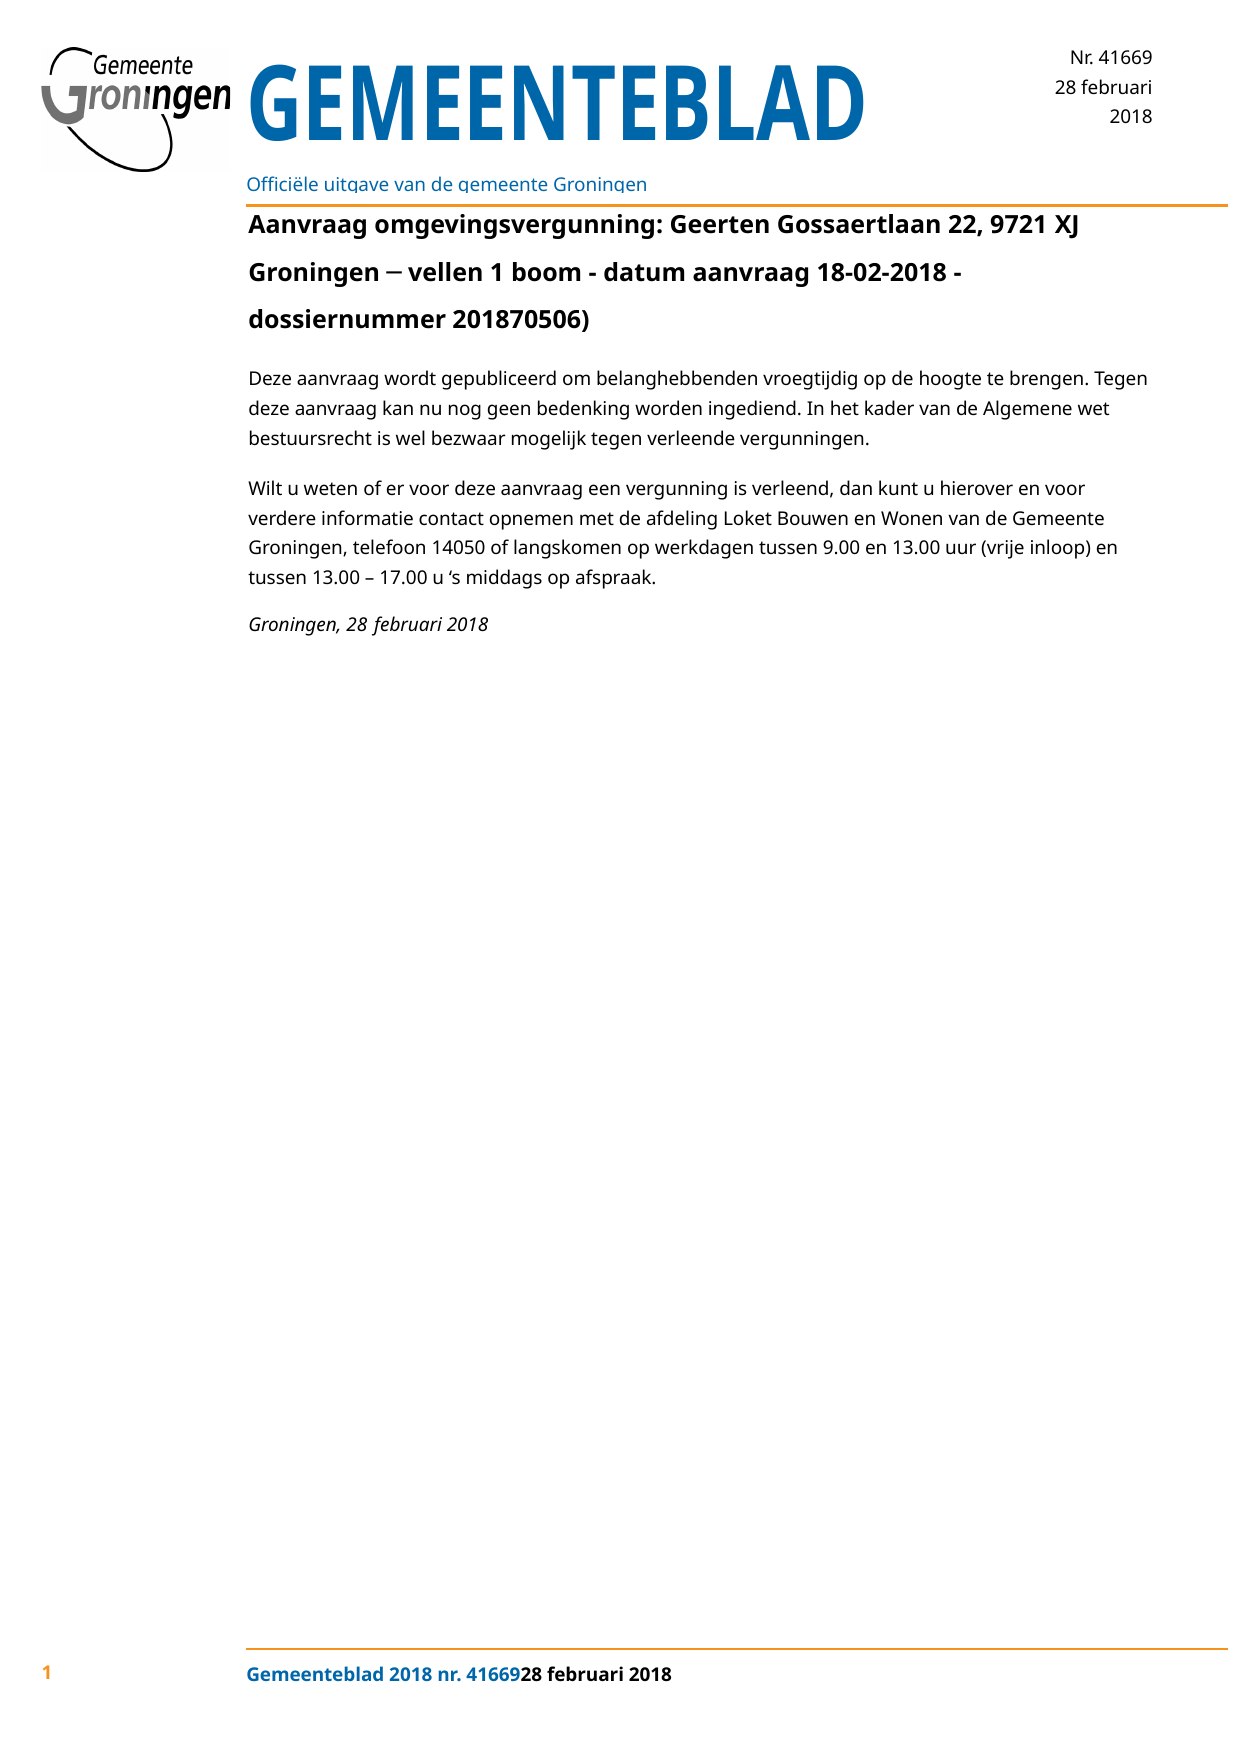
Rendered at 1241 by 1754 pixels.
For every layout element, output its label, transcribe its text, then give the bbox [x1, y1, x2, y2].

text Wilt u weten of er voor deze aanvraag een vergunning is verleend, dan kunt u hierover en voor verdere informatie contact opnemen met de afdeling Loket Bouwen en Wonen van de Gemeente Groningen, telefoon 14050 of langskomen op werkdagen tussen 9.00 en 13.00 uur (vrije inloop) en tussen 13.00 – 17.00 u ‘s middags op afspraak. [248, 475, 1152, 589]
text Aanvraag omgevingsvergunning: Geerten Gossaertlaan 22, 9721 XJ Groningen ─ vellen 1 boom - datum aanvraag 18-02-2018 - dossiernummer 201870506) [248, 207, 1152, 336]
picture [41, 47, 231, 172]
text Groningen, 28 februari 2018 [248, 612, 1152, 637]
text Deze aanvraag wordt gepubliceerd om belanghebbenden vroegtijdig op de hoogte te brengen. Tegen deze aanvraag kan nu nog geen bedenking worden ingediend. In het kader van de Algemene wet bestuursrecht is wel bezwaar mogelijk tegen verleende vergunningen. [248, 366, 1152, 450]
